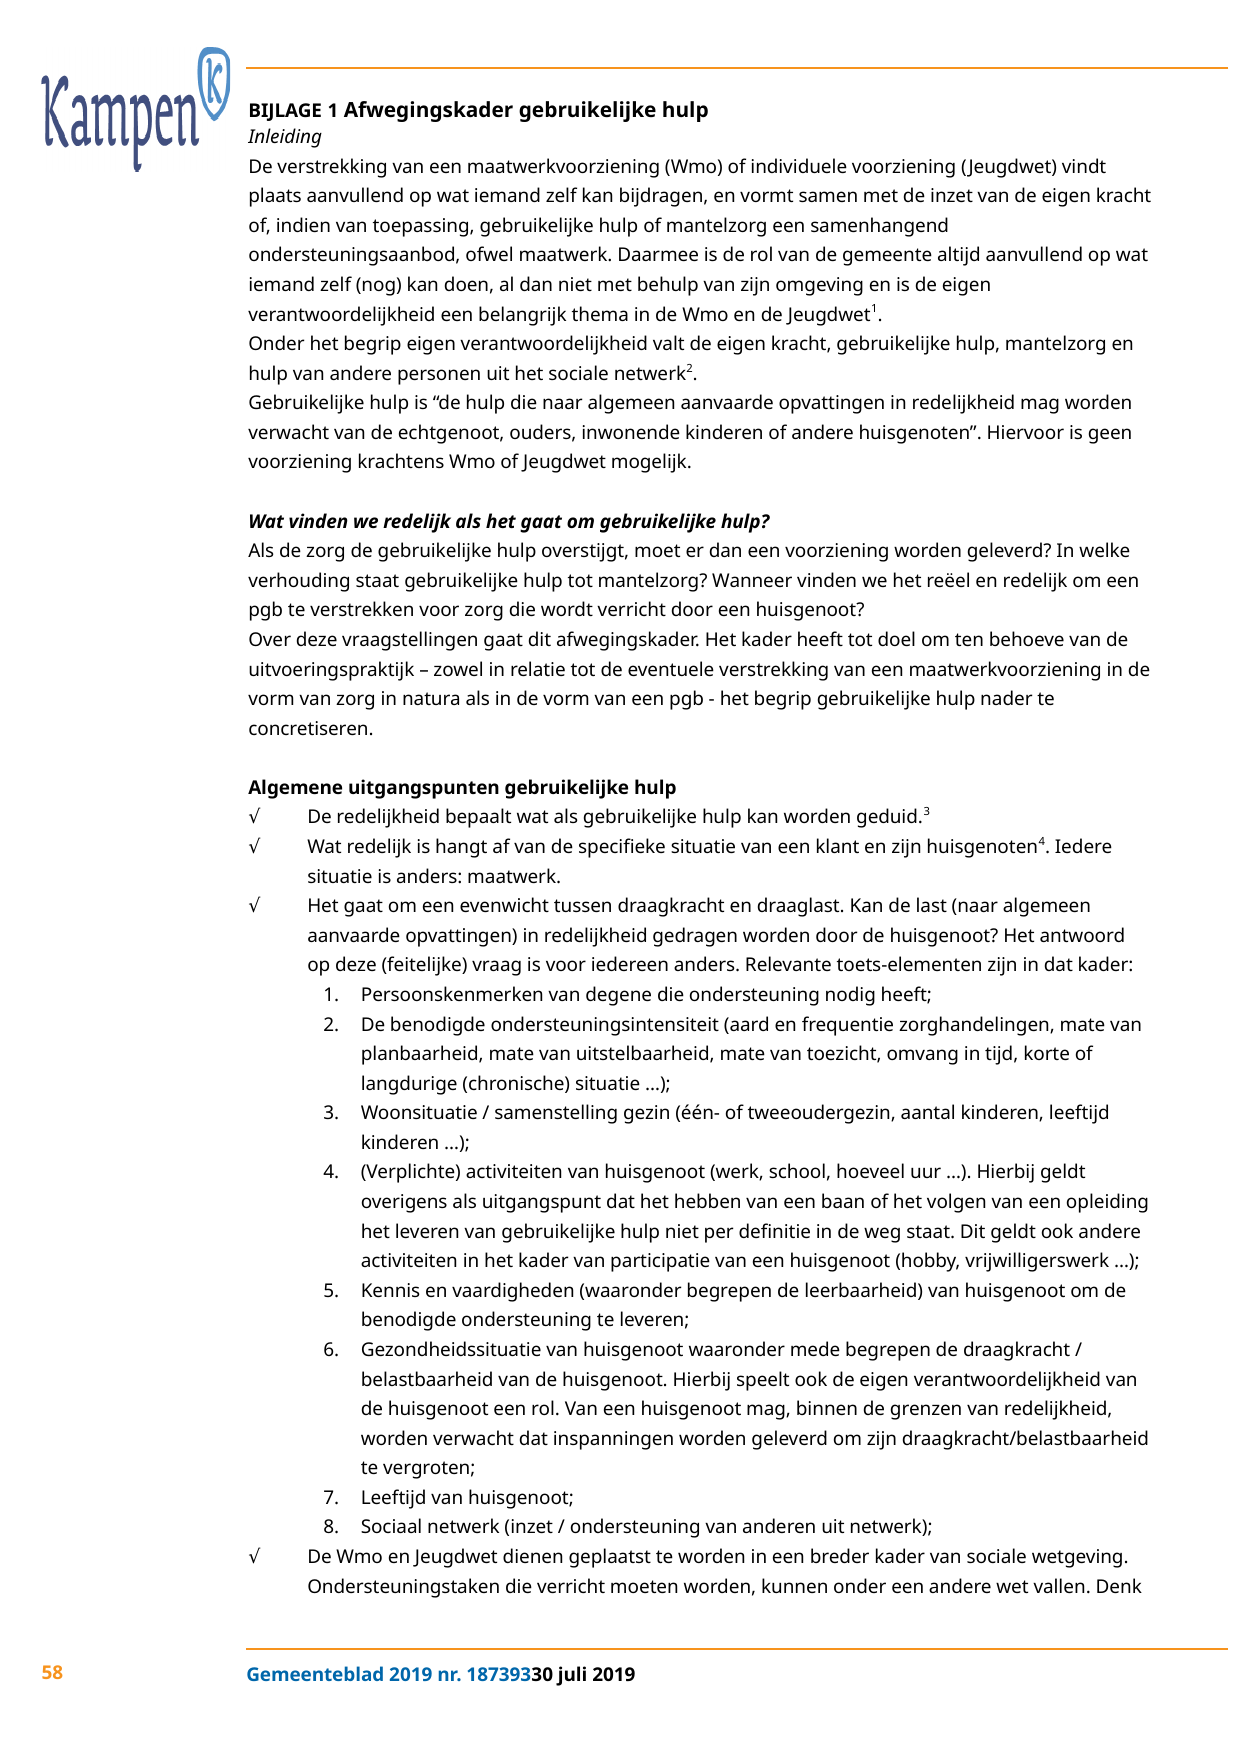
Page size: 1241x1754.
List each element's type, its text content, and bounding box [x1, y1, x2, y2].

text Over deze vraagstellingen gaat dit afwegingskader. Het kader heeft tot doel om ten behoeve van de uitvoeringspraktijk – zowel in relatie tot de eventuele verstrekking van een maatwerkvoorziening in de vorm van zorg in natura als in de vorm van een pgb - het begrip gebruikelijke hulp nader te concretiseren. [248, 626, 1152, 741]
list De redelijkheid bepaalt wat als gebruikelijke hulp kan worden geduid.3 [248, 804, 1152, 829]
text Gebruikelijke hulp is “de hulp die naar algemeen aanvaarde opvattingen in redelijkheid mag worden verwacht van de echtgenoot, ouders, inwonende kinderen of andere huisgenoten”. Hiervoor is geen voorziening krachtens Wmo of Jeugdwet mogelijk. [248, 389, 1152, 474]
list Het gaat om een evenwicht tussen draagkracht en draaglast. Kan de last (naar algemeen aanvaarde opvattingen) in redelijkheid gedragen worden door de huisgenoot? Het antwoord op deze (feitelijke) vraag is voor iedereen anders. Relevante toets-elementen zijn in dat kader: [248, 892, 1152, 977]
text Algemene uitgangspunten gebruikelijke hulp [248, 774, 1152, 800]
list Wat redelijk is hangt af van de specifieke situatie van een klant en zijn huisgenoten4. Iedere situatie is anders: maatwerk. [248, 833, 1152, 889]
picture [41, 47, 231, 172]
list Woonsituatie / samenstelling gezin (één- of tweeoudergezin, aantal kinderen, leeftijd kinderen …); [323, 1099, 1152, 1155]
list (Verplichte) activiteiten van huisgenoot (werk, school, hoeveel uur …). Hierbij geldt overigens als uitgangspunt dat het hebben van een baan of het volgen van een opleiding het leveren van gebruikelijke hulp niet per definitie in de weg staat. Dit geldt ook andere activiteiten in het kader van participatie van een huisgenoot (hobby, vrijwilligerswerk …); [323, 1159, 1152, 1273]
text Inleiding [248, 123, 1152, 149]
list Gezondheidssituatie van huisgenoot waaronder mede begrepen de draagkracht / belastbaarheid van de huisgenoot. Hierbij speelt ook de eigen verantwoordelijkheid van de huisgenoot een rol. Van een huisgenoot mag, binnen de grenzen van redelijkheid, worden verwacht dat inspanningen worden geleverd om zijn draagkracht/belastbaarheid te vergroten; [323, 1336, 1152, 1480]
list De Wmo en Jeugdwet dienen geplaatst te worden in een breder kader van sociale wetgeving. Ondersteuningstaken die verricht moeten worden, kunnen onder een andere wet vallen. Denk [248, 1543, 1152, 1599]
list Sociaal netwerk (inzet / ondersteuning van anderen uit netwerk); [323, 1514, 1152, 1539]
list Kennis en vaardigheden (waaronder begrepen de leerbaarheid) van huisgenoot om de benodigde ondersteuning te leveren; [323, 1277, 1152, 1332]
text De verstrekking van een maatwerkvoorziening (Wmo) of individuele voorziening (Jeugdwet) vindt plaats aanvullend op wat iemand zelf kan bijdragen, en vormt samen met de inzet van de eigen kracht of, indien van toepassing, gebruikelijke hulp of mantelzorg een samenhangend ondersteuningsaanbod, ofwel maatwerk. Daarmee is de rol van de gemeente altijd aanvullend op wat iemand zelf (nog) kan doen, al dan niet met behulp van zijn omgeving en is de eigen verantwoordelijkheid een belangrijk thema in de Wmo en de Jeugdwet1. [248, 153, 1152, 327]
list Leeftijd van huisgenoot; [323, 1484, 1152, 1510]
list De benodigde ondersteuningsintensiteit (aard en frequentie zorghandelingen, mate van planbaarheid, mate van uitstelbaarheid, mate van toezicht, omvang in tijd, korte of langdurige (chronische) situatie …); [323, 1011, 1152, 1096]
text BIJLAGE 1 Afwegingskader gebruikelijke hulp [248, 95, 1152, 123]
text Onder het begrip eigen verantwoordelijkheid valt de eigen kracht, gebruikelijke hulp, mantelzorg en hulp van andere personen uit het sociale netwerk2. [248, 330, 1152, 386]
text Als de zorg de gebruikelijke hulp overstijgt, moet er dan een voorziening worden geleverd? In welke verhouding staat gebruikelijke hulp tot mantelzorg? Wanneer vinden we het reëel en redelijk om een pgb te verstrekken voor zorg die wordt verricht door een huisgenoot? [248, 537, 1152, 622]
list Persoonskenmerken van degene die ondersteuning nodig heeft; [323, 981, 1152, 1007]
text Wat vinden we redelijk als het gaat om gebruikelijke hulp? [248, 508, 1152, 534]
